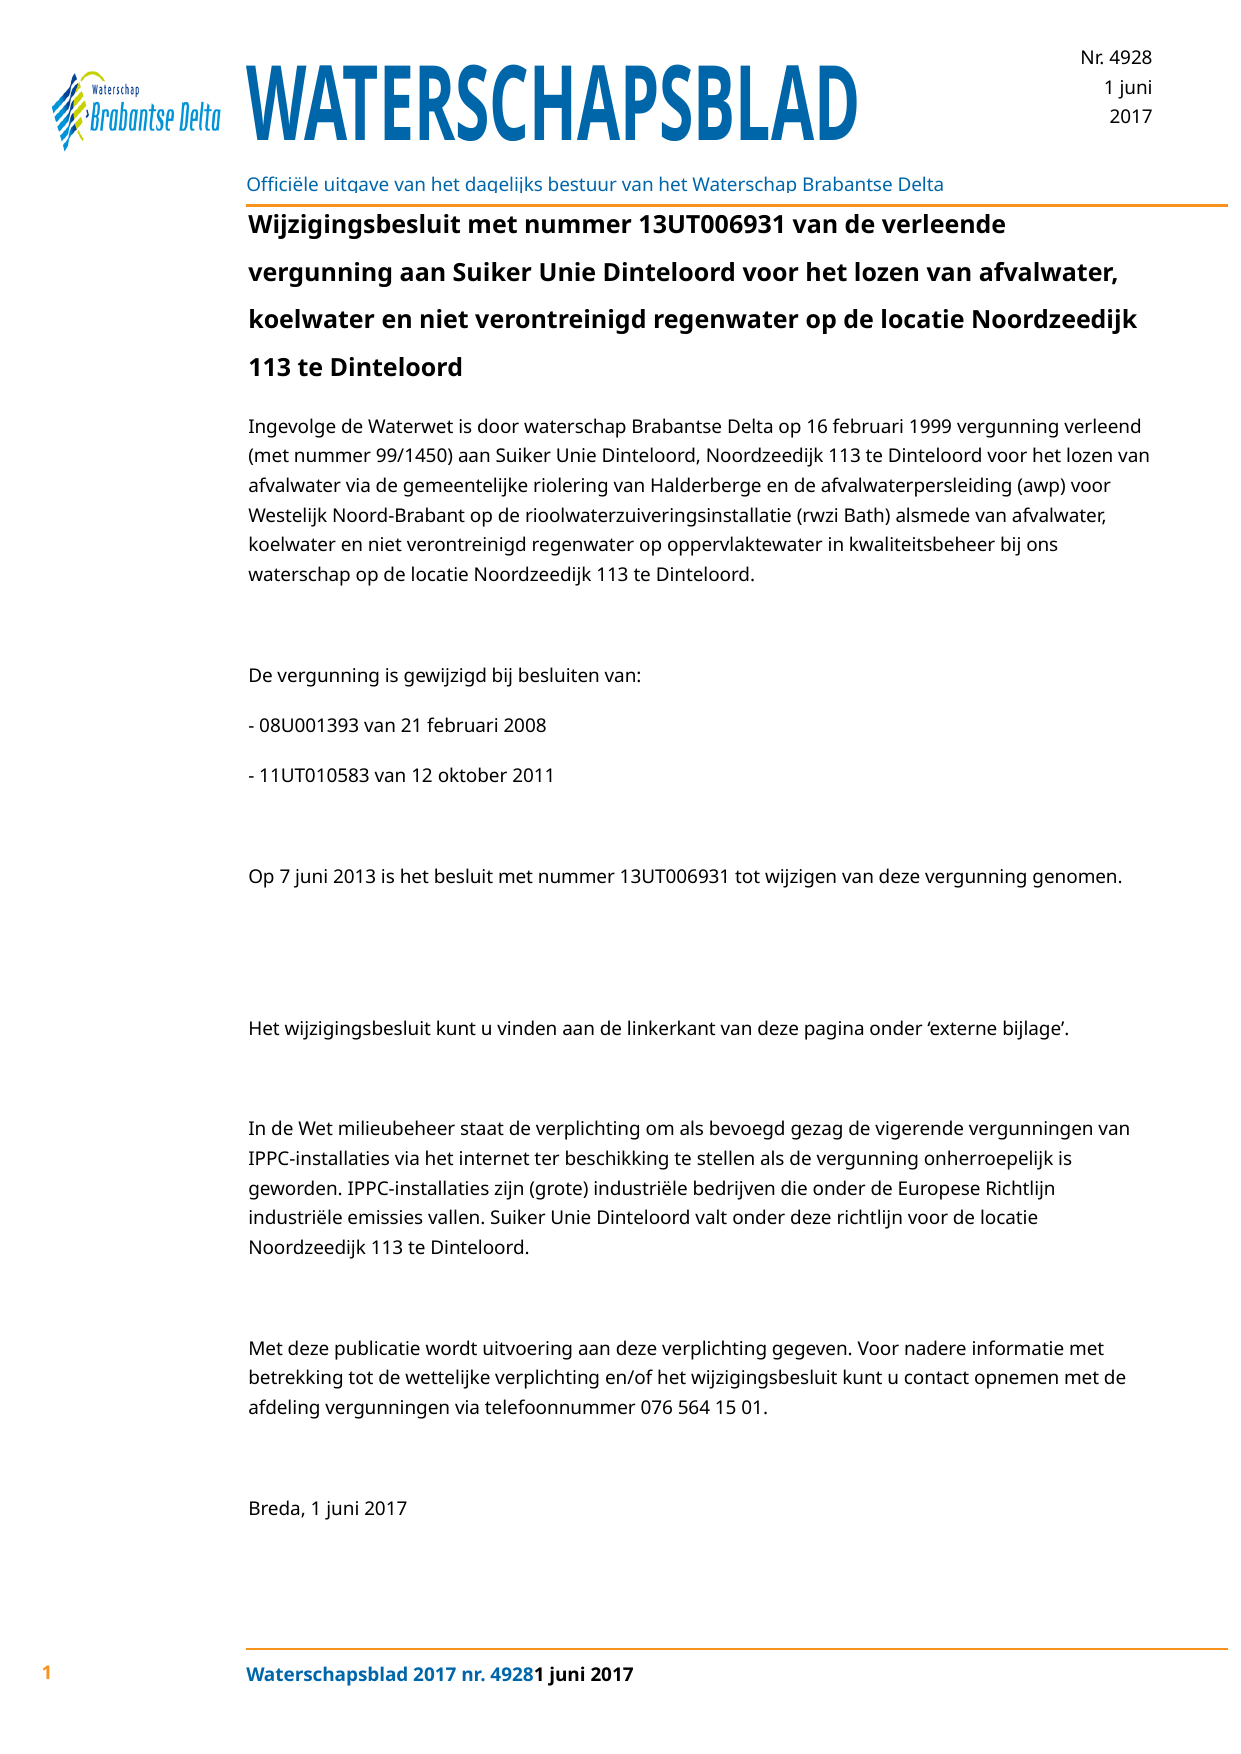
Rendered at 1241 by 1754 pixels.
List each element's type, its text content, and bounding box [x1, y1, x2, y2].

picture [41, 47, 231, 172]
text Wijzigingsbesluit met nummer 13UT006931 van de verleende vergunning aan Suiker Unie Dinteloord voor het lozen van afvalwater, koelwater en niet verontreinigd regenwater op de locatie Noordzeedijk 113 te Dinteloord [248, 207, 1152, 384]
text Het wijzigingsbesluit kunt u vinden aan de linkerkant van deze pagina onder ‘externe bijlage’. [248, 1015, 1152, 1041]
text De vergunning is gewijzigd bij besluiten van: [248, 662, 1152, 688]
text Op 7 juni 2013 is het besluit met nummer 13UT006931 tot wijzigen van deze vergunning genomen. [248, 863, 1152, 889]
text - 11UT010583 van 12 oktober 2011 [248, 763, 1152, 788]
text - 08U001393 van 21 februari 2008 [248, 712, 1152, 738]
text In de Wet milieubeheer staat de verplichting om als bevoegd gezag de vigerende vergunningen van IPPC-installaties via het internet ter beschikking te stellen als de vergunning onherroepelijk is geworden. IPPC-installaties zijn (grote) industriële bedrijven die onder de Europese Richtlijn industriële emissies vallen. Suiker Unie Dinteloord valt onder deze richtlijn voor de locatie Noordzeedijk 113 te Dinteloord. [248, 1116, 1152, 1260]
text Met deze publicatie wordt uitvoering aan deze verplichting gegeven. Voor nadere informatie met betrekking tot de wettelijke verplichting en/of het wijzigingsbesluit kunt u contact opnemen met de afdeling vergunningen via telefoonnummer 076 564 15 01. [248, 1335, 1152, 1420]
text Breda, 1 juni 2017 [248, 1495, 1152, 1521]
text Ingevolge de Waterwet is door waterschap Brabantse Delta op 16 februari 1999 vergunning verleend (met nummer 99/1450) aan Suiker Unie Dinteloord, Noordzeedijk 113 te Dinteloord voor het lozen van afvalwater via de gemeentelijke riolering van Halderberge en de afvalwaterpersleiding (awp) voor Westelijk Noord-Brabant op de rioolwaterzuiveringsinstallatie (rwzi Bath) alsmede van afvalwater, koelwater en niet verontreinigd regenwater op oppervlaktewater in kwaliteitsbeheer bij ons waterschap op de locatie Noordzeedijk 113 te Dinteloord. [248, 413, 1152, 587]
